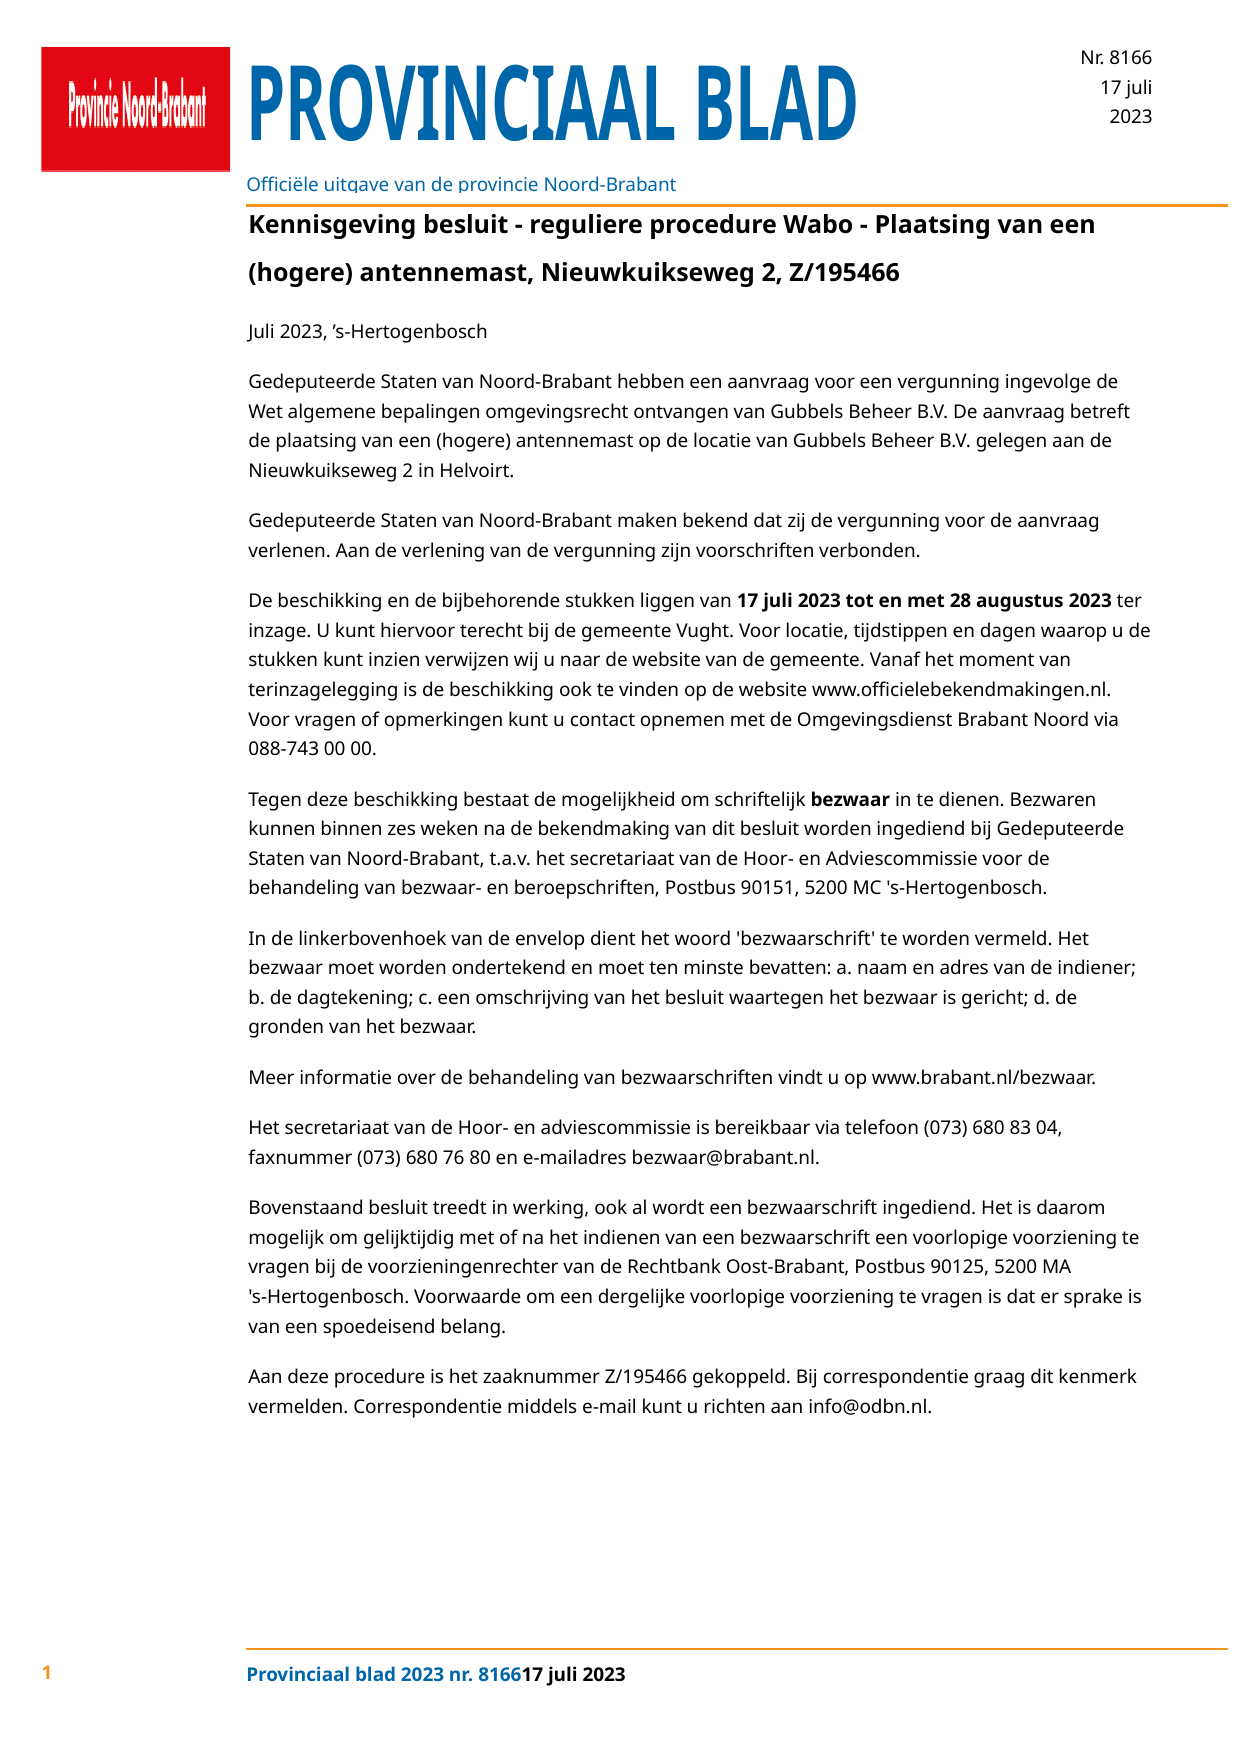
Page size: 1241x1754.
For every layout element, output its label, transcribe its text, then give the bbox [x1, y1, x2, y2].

text De beschikking en de bijbehorende stukken liggen van 17 juli 2023 tot en met 28 augustus 2023 ter inzage. U kunt hiervoor terecht bij de gemeente Vught. Voor locatie, tijdstippen en dagen waarop u de stukken kunt inzien verwijzen wij u naar de website van de gemeente. Vanaf het moment van terinzagelegging is de beschikking ook te vinden op de website www.officielebekendmakingen.nl. Voor vragen of opmerkingen kunt u contact opnemen met de Omgevingsdienst Brabant Noord via 088-743 00 00. [248, 587, 1152, 761]
text In de linkerbovenhoek van de envelop dient het woord 'bezwaarschrift' te worden vermeld. Het bezwaar moet worden ondertekend en moet ten minste bevatten: a. naam en adres van de indiener; b. de dagtekening; c. een omschrijving van het besluit waartegen het bezwaar is gericht; d. de gronden van het bezwaar. [248, 925, 1152, 1039]
text Gedeputeerde Staten van Noord-Brabant maken bekend dat zij de vergunning voor de aanvraag verlenen. Aan de verlening van de vergunning zijn voorschriften verbonden. [248, 507, 1152, 563]
text Aan deze procedure is het zaaknummer Z/195466 gekoppeld. Bij correspondentie graag dit kenmerk vermelden. Correspondentie middels e-mail kunt u richten aan info@odbn.nl. [248, 1363, 1152, 1419]
text Kennisgeving besluit - reguliere procedure Wabo - Plaatsing van een (hogere) antennemast, Nieuwkuikseweg 2, Z/195466 [248, 207, 1152, 288]
picture [41, 47, 231, 172]
text Bovenstaand besluit treedt in werking, ook al wordt een bezwaarschrift ingediend. Het is daarom mogelijk om gelijktijdig met of na het indienen van een bezwaarschrift een voorlopige voorziening te vragen bij de voorzieningenrechter van de Rechtbank Oost-Brabant, Postbus 90125, 5200 MA 's‑Hertogenbosch. Voorwaarde om een dergelijke voorlopige voorziening te vragen is dat er sprake is van een spoedeisend belang. [248, 1194, 1152, 1339]
text Het secretariaat van de Hoor- en adviescommissie is bereikbaar via telefoon (073) 680 83 04, faxnummer (073) 680 76 80 en e-mailadres bezwaar@brabant.nl. [248, 1114, 1152, 1170]
text Gedeputeerde Staten van Noord-Brabant hebben een aanvraag voor een vergunning ingevolge de Wet algemene bepalingen omgevingsrecht ontvangen van Gubbels Beheer B.V. De aanvraag betreft de plaatsing van een (hogere) antennemast op de locatie van Gubbels Beheer B.V. gelegen aan de Nieuwkuikseweg 2 in Helvoirt. [248, 368, 1152, 483]
text Tegen deze beschikking bestaat de mogelijkheid om schriftelijk bezwaar in te dienen. Bezwaren kunnen binnen zes weken na de bekendmaking van dit besluit worden ingediend bij Gedeputeerde Staten van Noord-Brabant, t.a.v. het secretariaat van de Hoor- en Adviescommissie voor de behandeling van bezwaar- en beroepschriften, Postbus 90151, 5200 MC 's-Hertogenbosch. [248, 786, 1152, 900]
text Meer informatie over de behandeling van bezwaarschriften vindt u op www.brabant.nl/bezwaar. [248, 1064, 1152, 1090]
text Juli 2023, ’s-Hertogenbosch [248, 318, 1152, 344]
